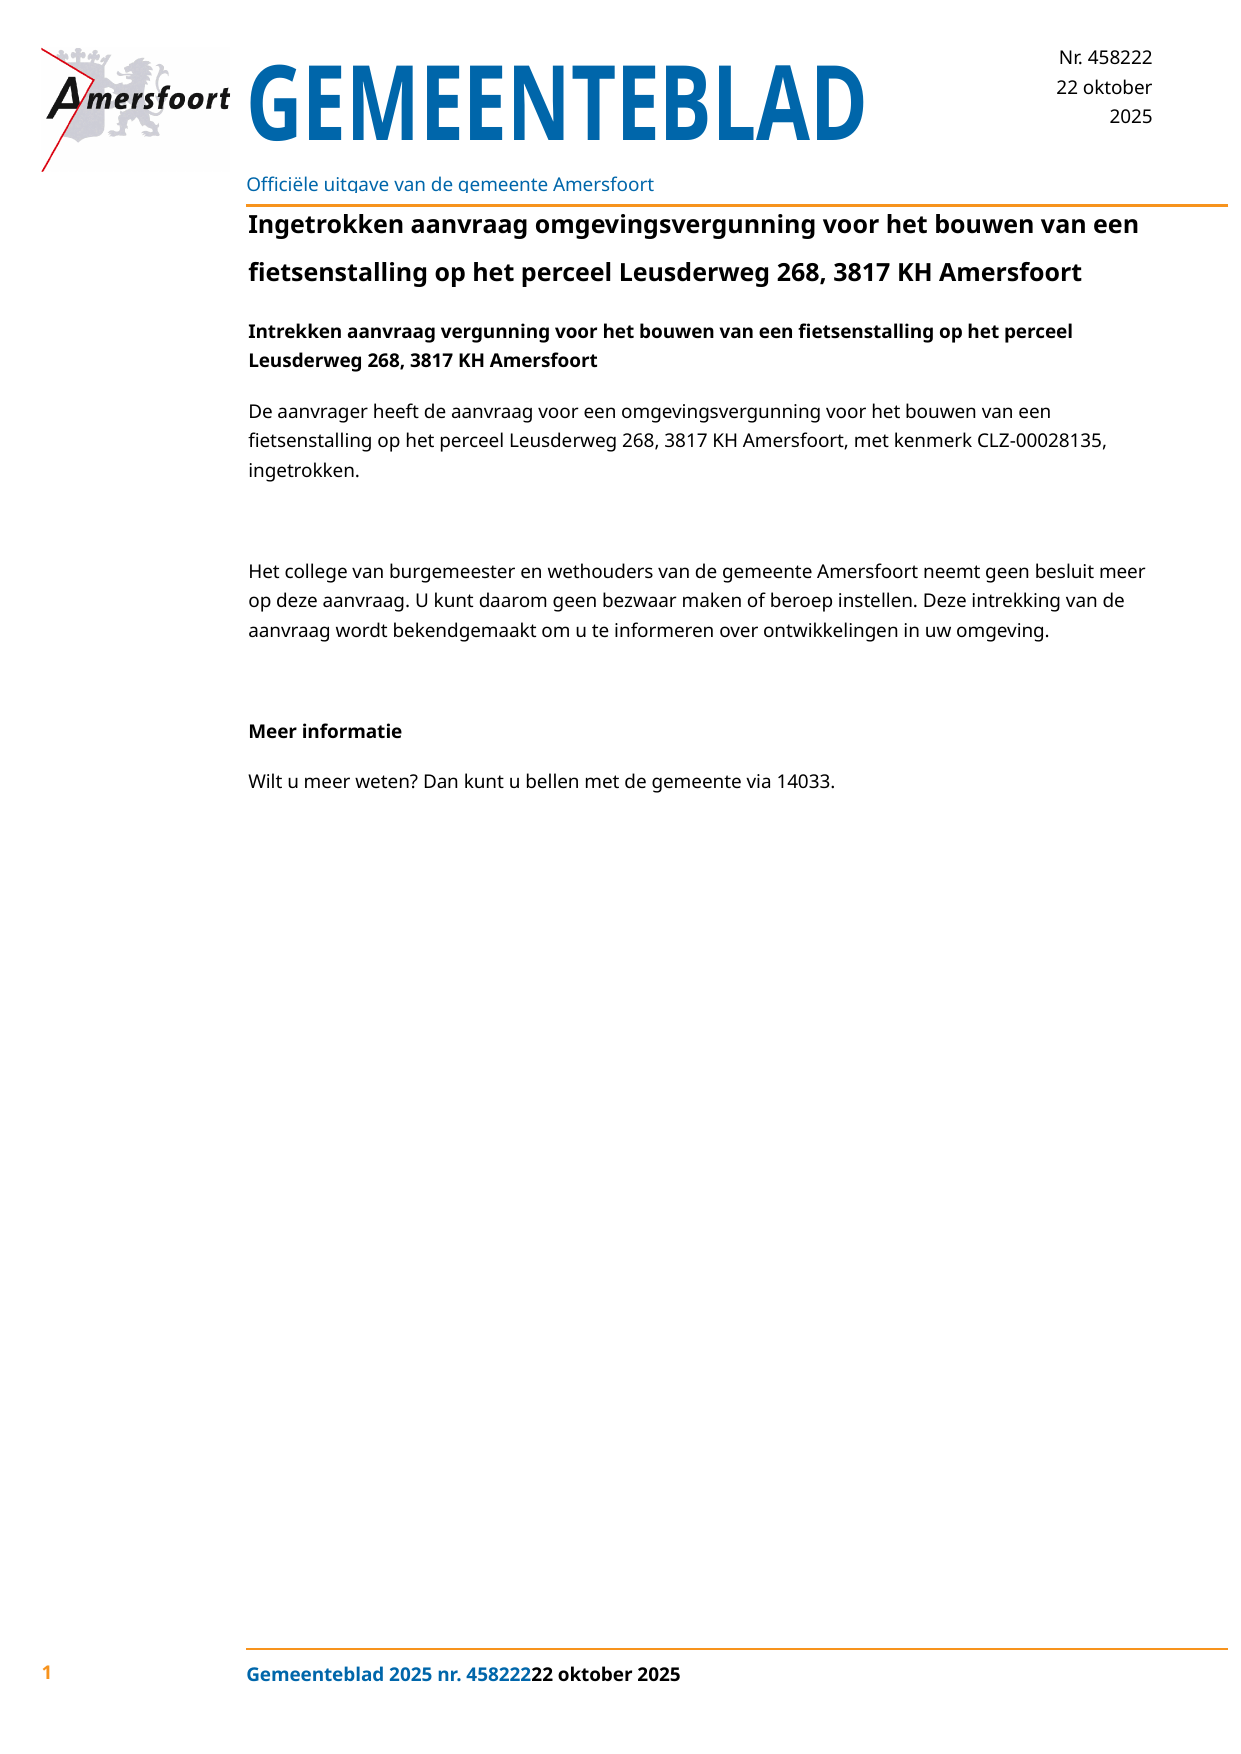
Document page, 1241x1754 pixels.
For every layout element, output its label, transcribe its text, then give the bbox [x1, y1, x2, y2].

text Meer informatie [248, 718, 1152, 744]
text De aanvrager heeft de aanvraag voor een omgevingsvergunning voor het bouwen van een fietsenstalling op het perceel Leusderweg 268, 3817 KH Amersfoort, met kenmerk CLZ-00028135, ingetrokken. [248, 398, 1152, 483]
picture [41, 47, 231, 172]
text Intrekken aanvraag vergunning voor het bouwen van een fietsenstalling op het perceel Leusderweg 268, 3817 KH Amersfoort [248, 318, 1152, 373]
text Ingetrokken aanvraag omgevingsvergunning voor het bouwen van een fietsenstalling op het perceel Leusderweg 268, 3817 KH Amersfoort [248, 207, 1152, 288]
text Wilt u meer weten? Dan kunt u bellen met de gemeente via 14033. [248, 768, 1152, 794]
text Het college van burgemeester en wethouders van de gemeente Amersfoort neemt geen besluit meer op deze aanvraag. U kunt daarom geen bezwaar maken of beroep instellen. Deze intrekking van de aanvraag wordt bekendgemaakt om u te informeren over ontwikkelingen in uw omgeving. [248, 558, 1152, 643]
